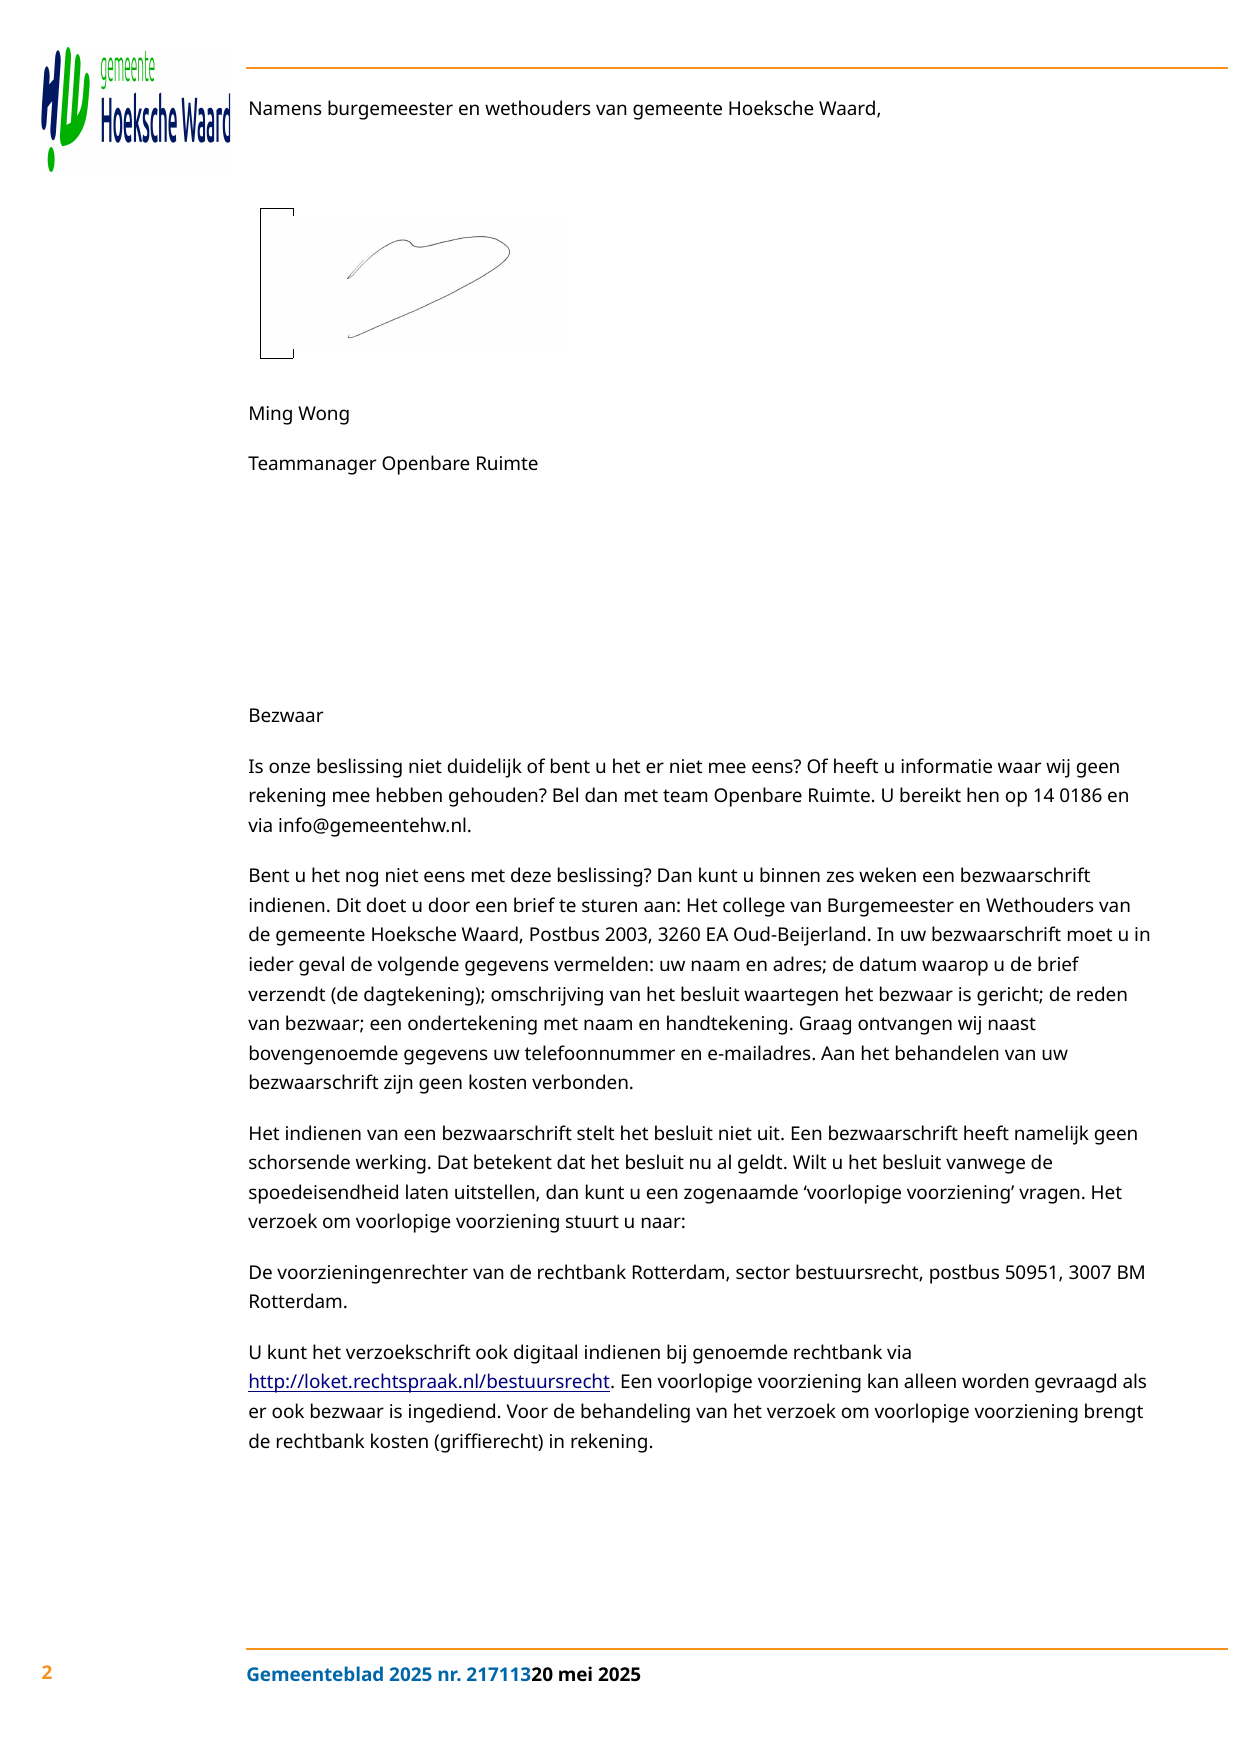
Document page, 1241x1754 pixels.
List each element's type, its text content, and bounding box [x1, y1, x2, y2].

text De voorzieningenrechter van de rechtbank Rotterdam, sector bestuursrecht, postbus 50951, 3007 BM Rotterdam. [248, 1259, 1152, 1314]
text Bezwaar [248, 702, 1152, 728]
text Teammanager Openbare Ruimte [248, 450, 1152, 476]
picture [268, 216, 565, 349]
picture [41, 47, 231, 172]
text Is onze beslissing niet duidelijk of bent u het er niet mee eens? Of heeft u informatie waar wij geen rekening mee hebben gehouden? Bel dan met team Openbare Ruimte. U bereikt hen op 14 0186 en via info@gemeentehw.nl. [248, 753, 1152, 838]
text Ming Wong [248, 400, 1152, 426]
text Het indienen van een bezwaarschrift stelt het besluit niet uit. Een bezwaarschrift heeft namelijk geen schorsende werking. Dat betekent dat het besluit nu al geldt. Wilt u het besluit vanwege de spoedeisendheid laten uitstellen, dan kunt u een zogenaamde ‘voorlopige voorziening’ vragen. Het verzoek om voorlopige voorziening stuurt u naar: [248, 1120, 1152, 1234]
text U kunt het verzoekschrift ook digitaal indienen bij genoemde rechtbank via http://loket.rechtspraak.nl/bestuursrecht. Een voorlopige voorziening kan alleen worden gevraagd als er ook bezwaar is ingediend. Voor de behandeling van het verzoek om voorlopige voorziening brengt de rechtbank kosten (griffierecht) in rekening. [248, 1339, 1152, 1453]
text Namens burgemeester en wethouders van gemeente Hoeksche Waard, [248, 95, 1152, 121]
text Bent u het nog niet eens met deze beslissing? Dan kunt u binnen zes weken een bezwaarschrift indienen. Dit doet u door een brief te sturen aan: Het college van Burgemeester en Wethouders van de gemeente Hoeksche Waard, Postbus 2003, 3260 EA Oud-Beijerland. In uw bezwaarschrift moet u in ieder geval de volgende gegevens vermelden: uw naam en adres; de datum waarop u de brief verzendt (de dagtekening); omschrijving van het besluit waartegen het bezwaar is gericht; de reden van bezwaar; een ondertekening met naam en handtekening. Graag ontvangen wij naast bovengenoemde gegevens uw telefoonnummer en e-mailadres. Aan het behandelen van uw bezwaarschrift zijn geen kosten verbonden. [248, 862, 1152, 1095]
